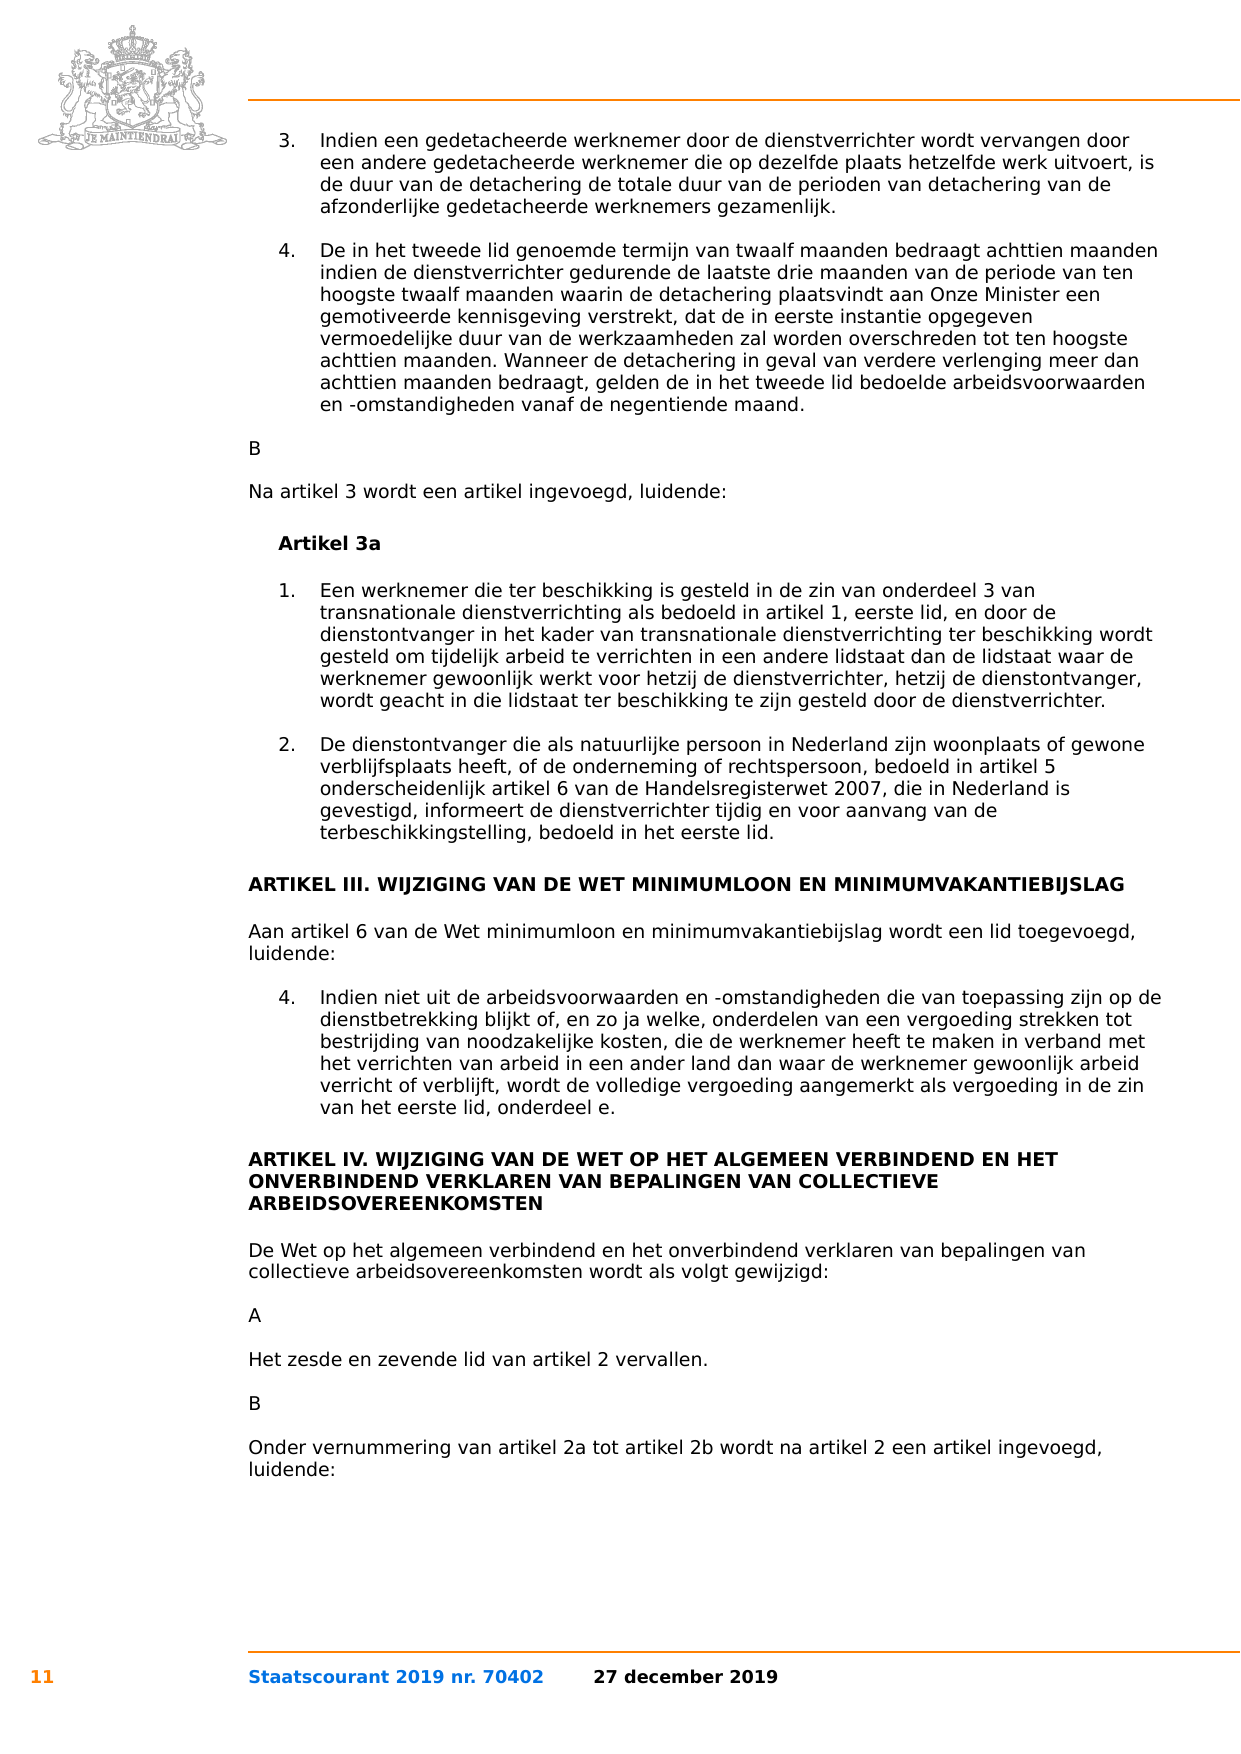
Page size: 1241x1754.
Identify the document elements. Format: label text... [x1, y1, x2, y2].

text 4. Indien niet uit de arbeidsvoorwaarden en -omstandigheden die van toepassing zijn op de dienstbetrekking blijkt of, en zo ja welke, onderdelen van een vergoeding strekken tot bestrijding van noodzakelijke kosten, die de werknemer heeft te maken in verband met het verrichten van arbeid in een ander land dan waar de werknemer gewoonlijk arbeid verricht of verblijft, wordt de volledige vergoeding aangemerkt als vergoeding in de zin van het eerste lid, onderdeel e. [278, 987, 1163, 1118]
text 4. De in het tweede lid genoemde termijn van twaalf maanden bedraagt achttien maanden indien de dienstverrichter gedurende de laatste drie maanden van de periode van ten hoogste twaalf maanden waarin de detachering plaatsvindt aan Onze Minister een gemotiveerde kennisgeving verstrekt, dat de in eerste instantie opgegeven vermoedelijke duur van de werkzaamheden zal worden overschreden tot ten hoogste achttien maanden. Wanneer de detachering in geval van verdere verlenging meer dan achttien maanden bedraagt, gelden de in het tweede lid bedoelde arbeidsvoorwaarden en -omstandigheden vanaf de negentiende maand. [278, 240, 1163, 416]
subtitle Artikel 3a [278, 533, 1163, 555]
text 3. Indien een gedetacheerde werknemer door de dienstverrichter wordt vervangen door een andere gedetacheerde werknemer die op dezelfde plaats hetzelfde werk uitvoert, is de duur van de detachering de totale duur van de perioden van detachering van de afzonderlijke gedetacheerde werknemers gezamenlijk. [278, 130, 1163, 218]
subtitle ARTIKEL III. WIJZIGING VAN DE WET MINIMUMLOON EN MINIMUMVAKANTIEBIJSLAG [248, 874, 1163, 896]
text B [248, 1393, 1163, 1415]
text Aan artikel 6 van de Wet minimumloon en minimumvakantiebijslag wordt een lid toegevoegd, luidende: [248, 921, 1163, 965]
text De Wet op het algemeen verbindend en het onverbindend verklaren van bepalingen van collectieve arbeidsovereenkomsten wordt als volgt gewijzigd: [248, 1239, 1163, 1283]
text Onder vernummering van artikel 2a tot artikel 2b wordt na artikel 2 een artikel ingevoegd, luidende: [248, 1437, 1163, 1481]
text 1. Een werknemer die ter beschikking is gesteld in de zin van onderdeel 3 van transnationale dienstverrichting als bedoeld in artikel 1, eerste lid, en door de dienstontvanger in het kader van transnationale dienstverrichting ter beschikking wordt gesteld om tijdelijk arbeid te verrichten in een andere lidstaat dan de lidstaat waar de werknemer gewoonlijk werkt voor hetzij de dienstverrichter, hetzij de dienstontvanger, wordt geacht in die lidstaat ter beschikking te zijn gesteld door de dienstverrichter. [278, 580, 1163, 712]
text Het zesde en zevende lid van artikel 2 vervallen. [248, 1349, 1163, 1371]
text A [248, 1305, 1163, 1327]
picture [38, 25, 227, 150]
subtitle ARTIKEL IV. WIJZIGING VAN DE WET OP HET ALGEMEEN VERBINDEND EN HET ONVERBINDEND VERKLAREN VAN BEPALINGEN VAN COLLECTIEVE ARBEIDSOVEREENKOMSTEN [248, 1148, 1163, 1214]
text B [248, 437, 1163, 459]
text 2. De dienstontvanger die als natuurlijke persoon in Nederland zijn woonplaats of gewone verblijfsplaats heeft, of de onderneming of rechtspersoon, bedoeld in artikel 5 onderscheidenlijk artikel 6 van de Handelsregisterwet 2007, die in Nederland is gevestigd, informeert de dienstverrichter tijdig en voor aanvang van de terbeschikkingstelling, bedoeld in het eerste lid. [278, 734, 1163, 844]
text Na artikel 3 wordt een artikel ingevoegd, luidende: [248, 481, 1163, 503]
